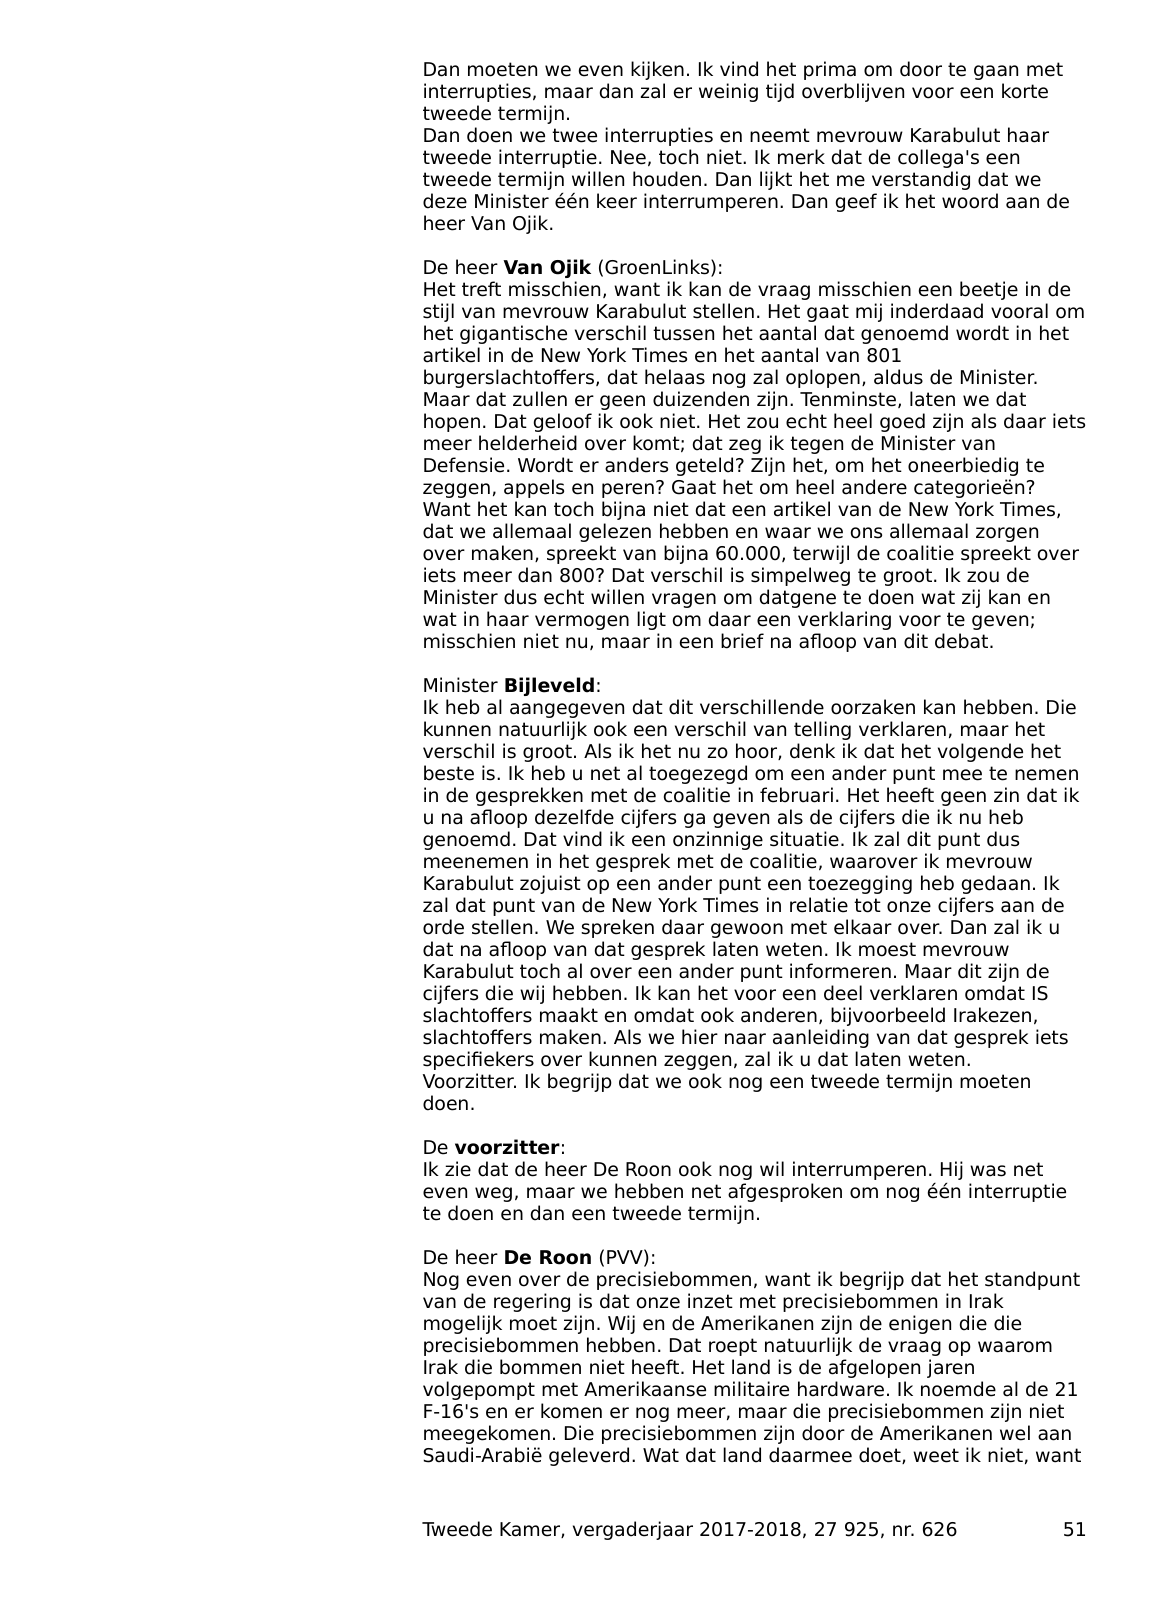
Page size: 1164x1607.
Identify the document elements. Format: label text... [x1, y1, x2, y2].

text De voorzitter: [422, 1137, 1087, 1159]
text Dan doen we twee interrupties en neemt mevrouw Karabulut haar tweede interruptie. Nee, toch niet. Ik merk dat de collega's een tweede termijn willen houden. Dan lijkt het me verstandig dat we deze Minister één keer interrumperen. Dan geef ik het woord aan de heer Van Ojik. [422, 125, 1087, 235]
text Dan moeten we even kijken. Ik vind het prima om door te gaan met interrupties, maar dan zal er weinig tijd overblijven voor een korte tweede termijn. [422, 59, 1087, 125]
text De heer De Roon (PVV): [422, 1247, 1087, 1269]
text De heer Van Ojik (GroenLinks): [422, 257, 1087, 279]
text Ik heb al aangegeven dat dit verschillende oorzaken kan hebben. Die kunnen natuurlijk ook een verschil van telling verklaren, maar het verschil is groot. Als ik het nu zo hoor, denk ik dat het volgende het beste is. Ik heb u net al toegezegd om een ander punt mee te nemen in de gesprekken met de coalitie in februari. Het heeft geen zin dat ik u na afloop dezelfde cijfers ga geven als de cijfers die ik nu heb genoemd. Dat vind ik een onzinnige situatie. Ik zal dit punt dus meenemen in het gesprek met de coalitie, waarover ik mevrouw Karabulut zojuist op een ander punt een toezegging heb gedaan. Ik zal dat punt van de New York Times in relatie tot onze cijfers aan de orde stellen. We spreken daar gewoon met elkaar over. Dan zal ik u dat na afloop van dat gesprek laten weten. Ik moest mevrouw Karabulut toch al over een ander punt informeren. Maar dit zijn de cijfers die wij hebben. Ik kan het voor een deel verklaren omdat IS slachtoffers maakt en omdat ook anderen, bijvoorbeeld Irakezen, slachtoffers maken. Als we hier naar aanleiding van dat gesprek iets specifiekers over kunnen zeggen, zal ik u dat laten weten. [422, 697, 1087, 1071]
text Voorzitter. Ik begrijp dat we ook nog een tweede termijn moeten doen. [422, 1071, 1087, 1114]
text Minister Bijleveld: [422, 675, 1087, 697]
text Nog even over de precisiebommen, want ik begrijp dat het standpunt van de regering is dat onze inzet met precisiebommen in Irak mogelijk moet zijn. Wij en de Amerikanen zijn de enigen die die precisiebommen hebben. Dat roept natuurlijk de vraag op waarom Irak die bommen niet heeft. Het land is de afgelopen jaren volgepompt met Amerikaanse militaire hardware. Ik noemde al de 21 F-16's en er komen er nog meer, maar die precisiebommen zijn niet meegekomen. Die precisiebommen zijn door de Amerikanen wel aan Saudi-Arabië geleverd. Wat dat land daarmee doet, weet ik niet, want [422, 1269, 1087, 1467]
text Het treft misschien, want ik kan de vraag misschien een beetje in de stijl van mevrouw Karabulut stellen. Het gaat mij inderdaad vooral om het gigantische verschil tussen het aantal dat genoemd wordt in het artikel in de New York Times en het aantal van 801 burgerslachtoffers, dat helaas nog zal oplopen, aldus de Minister. Maar dat zullen er geen duizenden zijn. Tenminste, laten we dat hopen. Dat geloof ik ook niet. Het zou echt heel goed zijn als daar iets meer helderheid over komt; dat zeg ik tegen de Minister van Defensie. Wordt er anders geteld? Zijn het, om het oneerbiedig te zeggen, appels en peren? Gaat het om heel andere categorieën? Want het kan toch bijna niet dat een artikel van de New York Times, dat we allemaal gelezen hebben en waar we ons allemaal zorgen over maken, spreekt van bijna 60.000, terwijl de coalitie spreekt over iets meer dan 800? Dat verschil is simpelweg te groot. Ik zou de Minister dus echt willen vragen om datgene te doen wat zij kan en wat in haar vermogen ligt om daar een verklaring voor te geven; misschien niet nu, maar in een brief na afloop van dit debat. [422, 279, 1087, 653]
text Ik zie dat de heer De Roon ook nog wil interrumperen. Hij was net even weg, maar we hebben net afgesproken om nog één interruptie te doen en dan een tweede termijn. [422, 1159, 1087, 1224]
